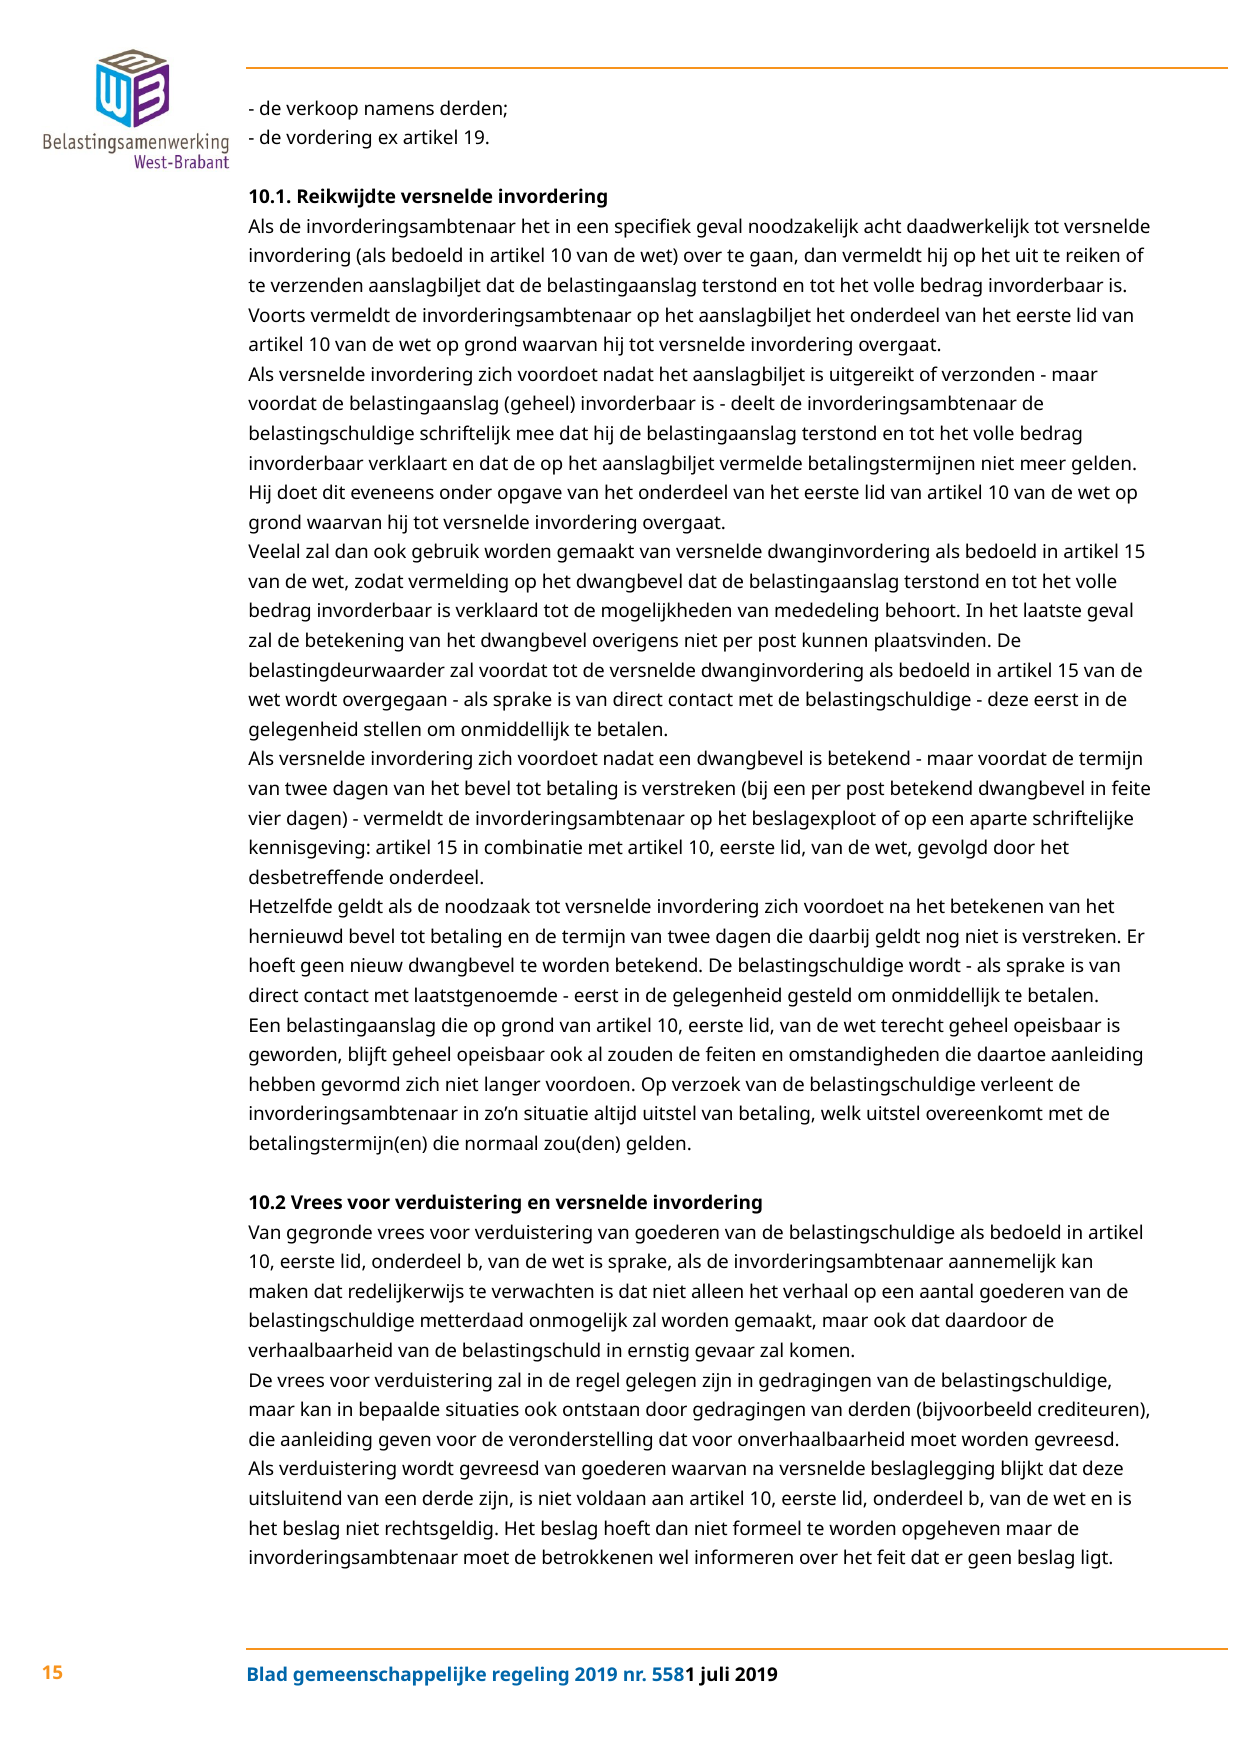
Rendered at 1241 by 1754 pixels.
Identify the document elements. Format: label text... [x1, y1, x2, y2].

picture [41, 47, 231, 172]
text Een belastingaanslag die op grond van artikel 10, eerste lid, van de wet terecht geheel opeisbaar is geworden, blijft geheel opeisbaar ook al zouden de feiten en omstandigheden die daartoe aanleiding hebben gevormd zich niet langer voordoen. Op verzoek van de belastingschuldige verleent de invorderingsambtenaar in zo’n situatie altijd uitstel van betaling, welk uitstel overeenkomt met de betalingstermijn(en) die normaal zou(den) gelden. [248, 1012, 1152, 1156]
text - de vordering ex artikel 19. [248, 124, 1152, 150]
text Als versnelde invordering zich voordoet nadat het aanslagbiljet is uitgereikt of verzonden - maar voordat de belastingaanslag (geheel) invorderbaar is - deelt de invorderingsambtenaar de belastingschuldige schriftelijk mee dat hij de belastingaanslag terstond en tot het volle bedrag invorderbaar verklaart en dat de op het aanslagbiljet vermelde betalingstermijnen niet meer gelden. Hij doet dit eveneens onder opgave van het onderdeel van het eerste lid van artikel 10 van de wet op grond waarvan hij tot versnelde invordering overgaat. [248, 361, 1152, 535]
text Als de invorderingsambtenaar het in een specifiek geval noodzakelijk acht daadwerkelijk tot versnelde invordering (als bedoeld in artikel 10 van de wet) over te gaan, dan vermeldt hij op het uit te reiken of te verzenden aanslagbiljet dat de belastingaanslag terstond en tot het volle bedrag invorderbaar is. Voorts vermeldt de invorderingsambtenaar op het aanslagbiljet het onderdeel van het eerste lid van artikel 10 van de wet op grond waarvan hij tot versnelde invordering overgaat. [248, 213, 1152, 357]
text Hetzelfde geldt als de noodzaak tot versnelde invordering zich voordoet na het betekenen van het hernieuwd bevel tot betaling en de termijn van twee dagen die daarbij geldt nog niet is verstreken. Er hoeft geen nieuw dwangbevel te worden betekend. De belastingschuldige wordt - als sprake is van direct contact met laatstgenoemde - eerst in de gelegenheid gesteld om onmiddellijk te betalen. [248, 893, 1152, 1008]
text De vrees voor verduistering zal in de regel gelegen zijn in gedragingen van de belastingschuldige, maar kan in bepaalde situaties ook ontstaan door gedragingen van derden (bijvoorbeeld crediteuren), die aanleiding geven voor de veronderstelling dat voor onverhaalbaarheid moet worden gevreesd. [248, 1367, 1152, 1452]
text Van gegronde vrees voor verduistering van goederen van de belastingschuldige als bedoeld in artikel 10, eerste lid, onderdeel b, van de wet is sprake, als de invorderingsambtenaar aannemelijk kan maken dat redelijkerwijs te verwachten is dat niet alleen het verhaal op een aantal goederen van de belastingschuldige metterdaad onmogelijk zal worden gemaakt, maar ook dat daardoor de verhaalbaarheid van de belastingschuld in ernstig gevaar zal komen. [248, 1219, 1152, 1363]
text 10.1. Reikwijdte versnelde invordering [248, 183, 1152, 209]
text 10.2 Vrees voor verduistering en versnelde invordering [248, 1189, 1152, 1215]
text - de verkoop namens derden; [248, 95, 1152, 121]
text Als versnelde invordering zich voordoet nadat een dwangbevel is betekend - maar voordat de termijn van twee dagen van het bevel tot betaling is verstreken (bij een per post betekend dwangbevel in feite vier dagen) - vermeldt de invorderingsambtenaar op het beslagexploot of op een aparte schriftelijke kennisgeving: artikel 15 in combinatie met artikel 10, eerste lid, van de wet, gevolgd door het desbetreffende onderdeel. [248, 746, 1152, 890]
text Als verduistering wordt gevreesd van goederen waarvan na versnelde beslaglegging blijkt dat deze uitsluitend van een derde zijn, is niet voldaan aan artikel 10, eerste lid, onderdeel b, van de wet en is het beslag niet rechtsgeldig. Het beslag hoeft dan niet formeel te worden opgeheven maar de invorderingsambtenaar moet de betrokkenen wel informeren over het feit dat er geen beslag ligt. [248, 1456, 1152, 1570]
text Veelal zal dan ook gebruik worden gemaakt van versnelde dwanginvordering als bedoeld in artikel 15 van de wet, zodat vermelding op het dwangbevel dat de belastingaanslag terstond en tot het volle bedrag invorderbaar is verklaard tot de mogelijkheden van mededeling behoort. In het laatste geval zal de betekening van het dwangbevel overigens niet per post kunnen plaatsvinden. De belastingdeurwaarder zal voordat tot de versnelde dwanginvordering als bedoeld in artikel 15 van de wet wordt overgegaan - als sprake is van direct contact met de belastingschuldige - deze eerst in de gelegenheid stellen om onmiddellijk te betalen. [248, 538, 1152, 742]
